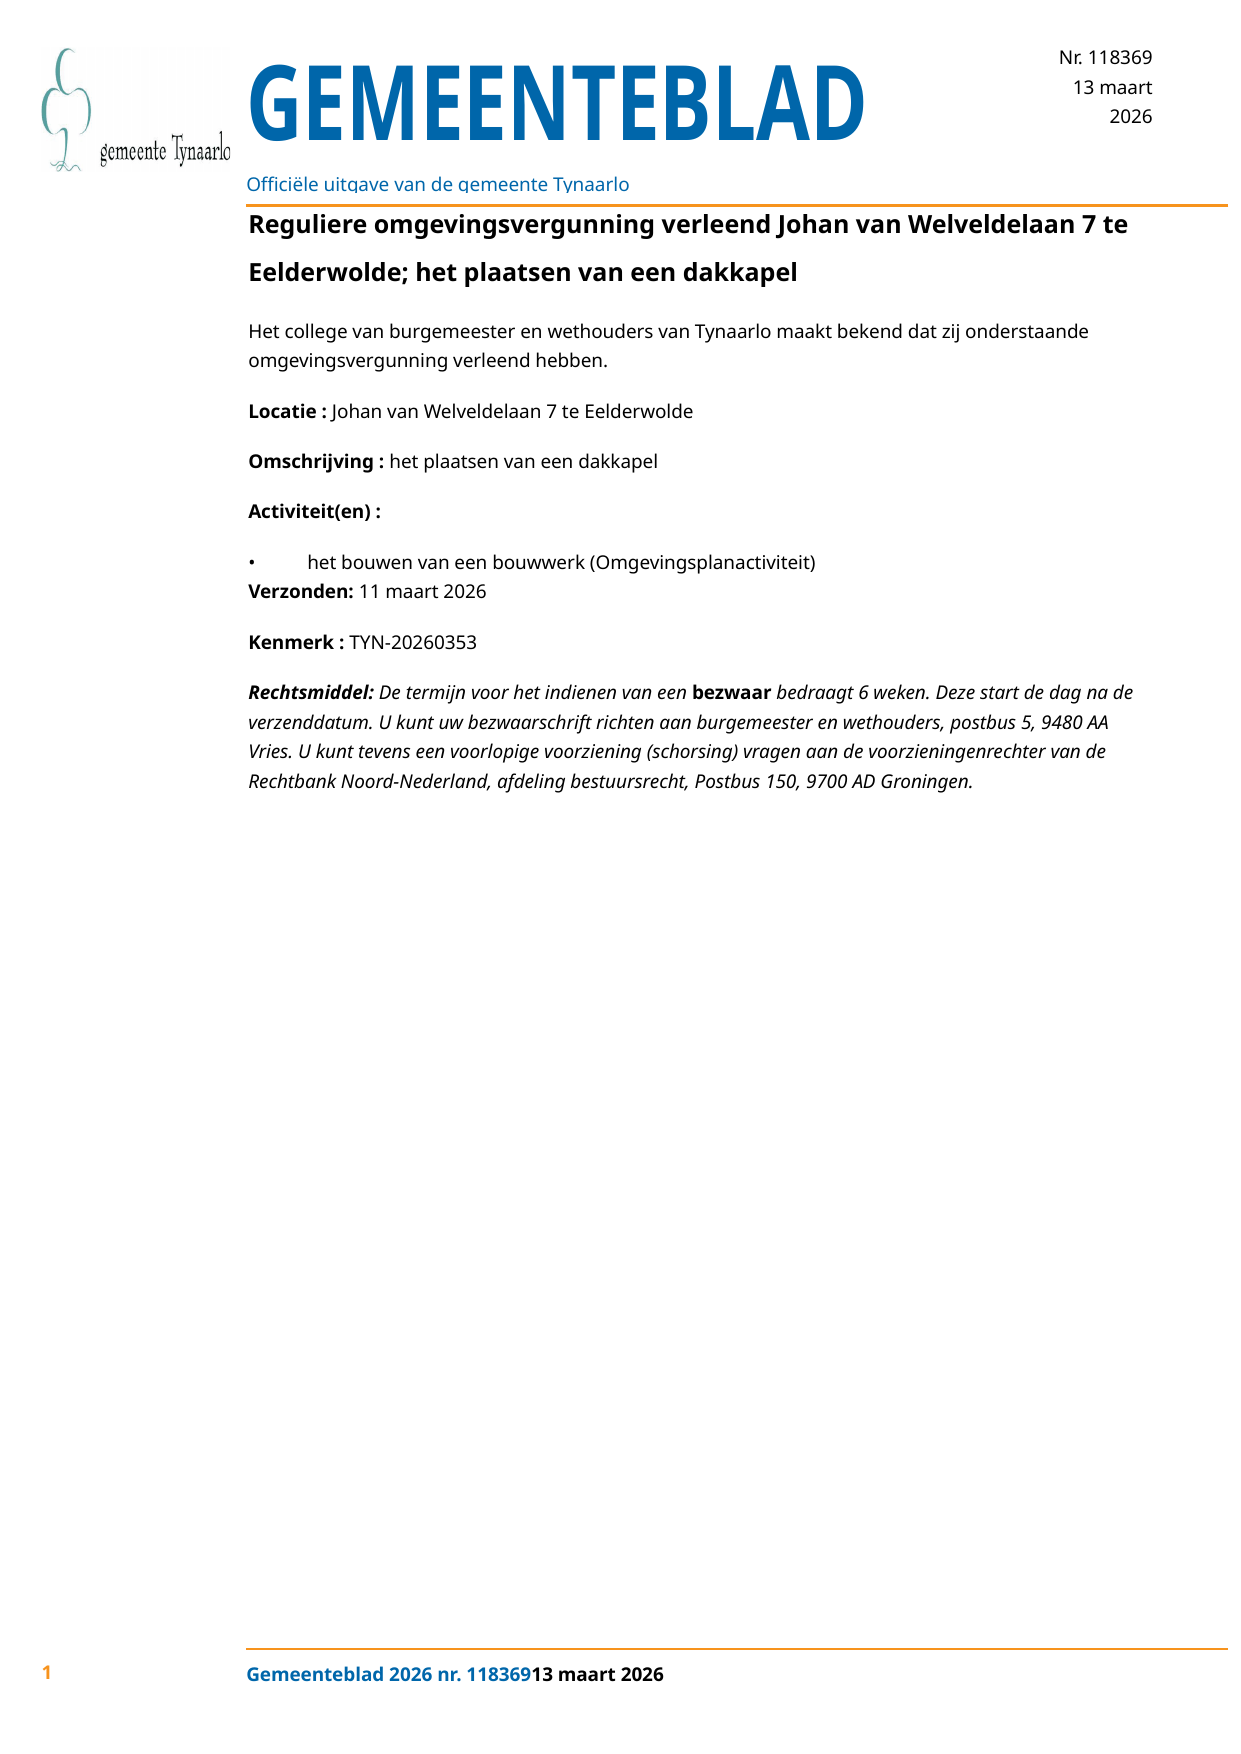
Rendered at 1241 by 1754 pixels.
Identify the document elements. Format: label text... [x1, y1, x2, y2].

picture [41, 47, 231, 172]
text Rechtsmiddel: De termijn voor het indienen van een bezwaar bedraagt 6 weken. Deze start de dag na de verzenddatum. U kunt uw bezwaarschrift richten aan burgemeester en wethouders, postbus 5, 9480 AA Vries. U kunt tevens een voorlopige voorziening (schorsing) vragen aan de voorzieningenrechter van de Rechtbank Noord-Nederland, afdeling bestuursrecht, Postbus 150, 9700 AD Groningen. [248, 679, 1152, 794]
text Het college van burgemeester en wethouders van Tynaarlo maakt bekend dat zij onderstaande omgevingsvergunning verleend hebben. [248, 318, 1152, 373]
text Omschrijving : het plaatsen van een dakkapel [248, 448, 1152, 474]
list het bouwen van een bouwwerk (Omgevingsplanactiviteit) [248, 549, 1152, 575]
text Reguliere omgevingsvergunning verleend Johan van Welveldelaan 7 te Eelderwolde; het plaatsen van een dakkapel [248, 207, 1152, 288]
text Locatie : Johan van Welveldelaan 7 te Eelderwolde [248, 398, 1152, 424]
text Verzonden: 11 maart 2026 [248, 579, 1152, 604]
text Kenmerk : TYN-20260353 [248, 629, 1152, 655]
text Activiteit(en) : [248, 499, 1152, 524]
